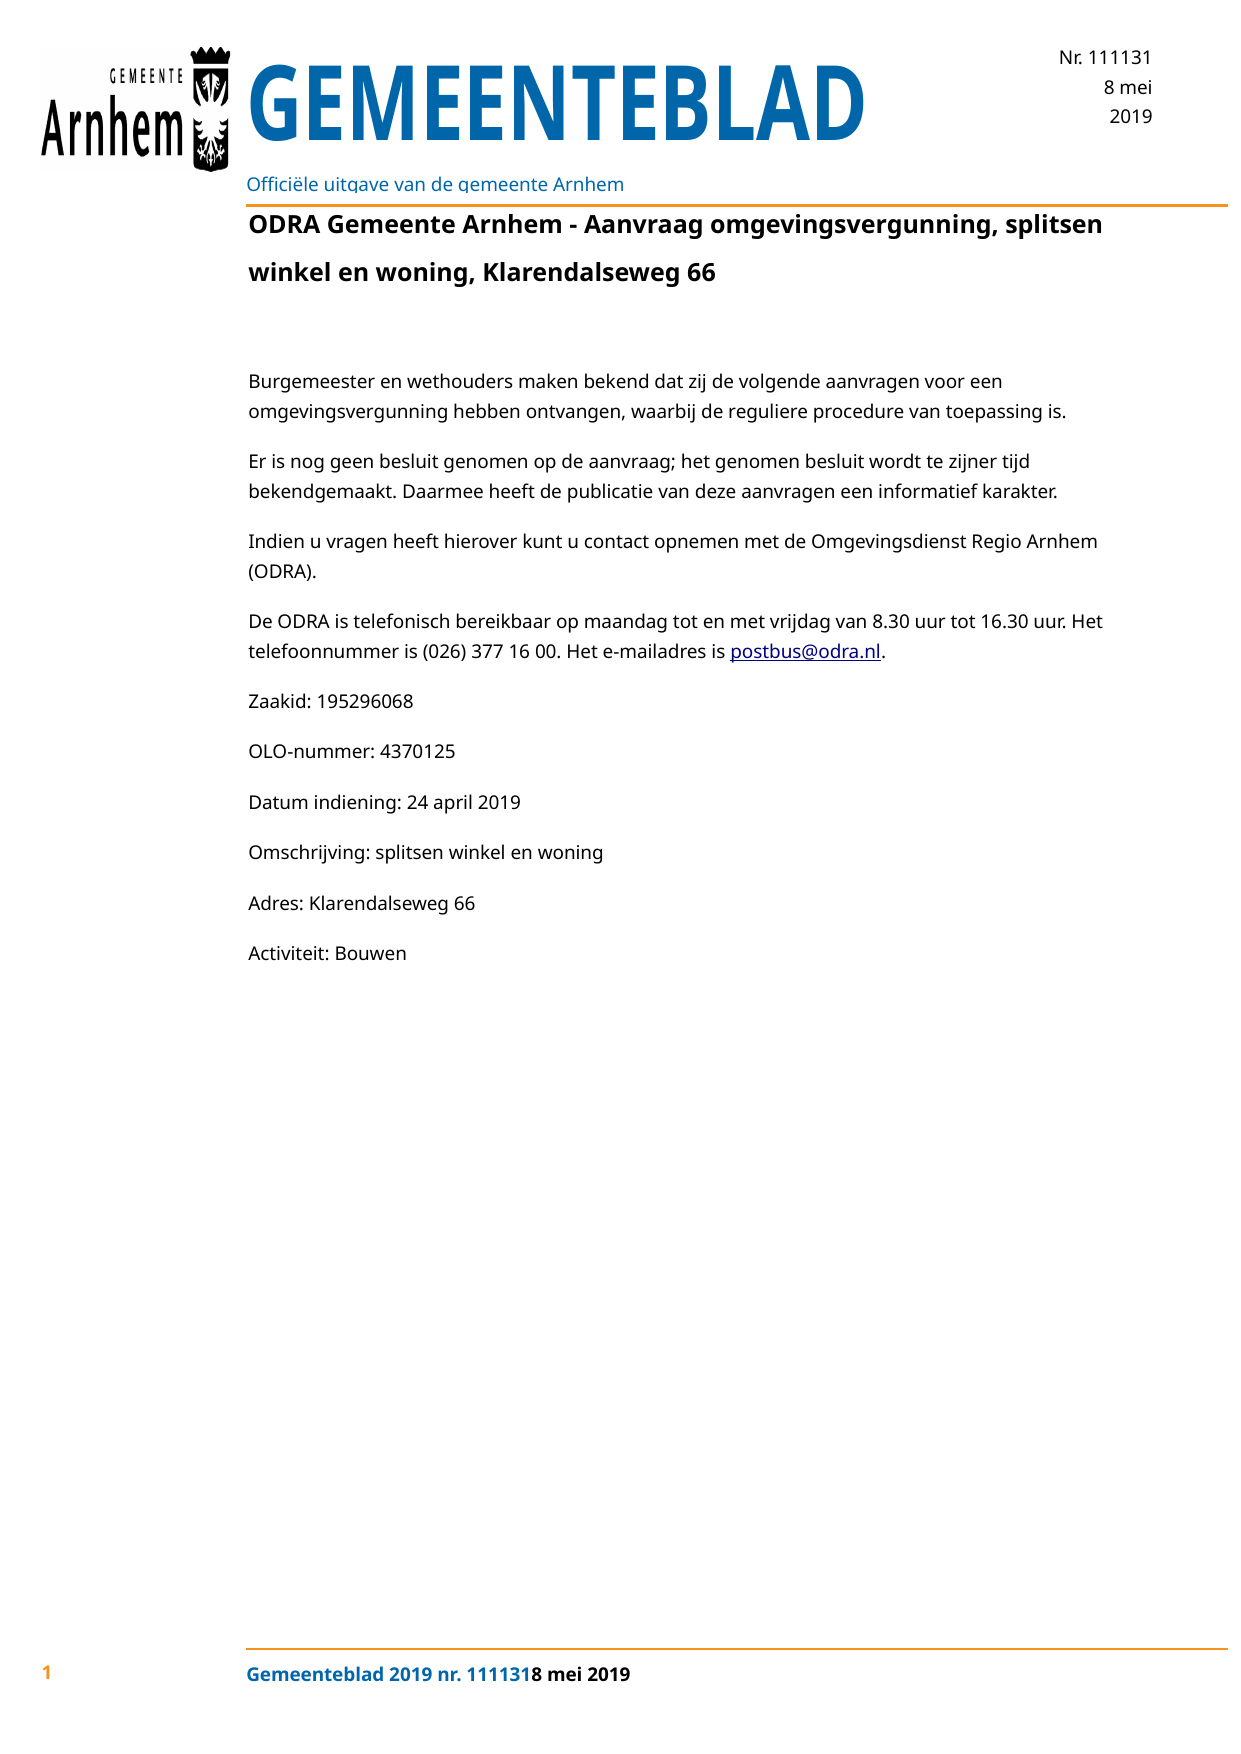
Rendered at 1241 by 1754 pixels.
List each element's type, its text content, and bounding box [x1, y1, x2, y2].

picture [41, 47, 231, 172]
text Indien u vragen heeft hierover kunt u contact opnemen met de Omgevingsdienst Regio Arnhem (ODRA). [248, 528, 1152, 584]
text Er is nog geen besluit genomen op de aanvraag; het genomen besluit wordt te zijner tijd bekendgemaakt. Daarmee heeft de publicatie van deze aanvragen een informatief karakter. [248, 448, 1152, 504]
text De ODRA is telefonisch bereikbaar op maandag tot en met vrijdag van 8.30 uur tot 16.30 uur. Het telefoonnummer is (026) 377 16 00. Het e-mailadres is postbus@odra.nl. [248, 608, 1152, 664]
text Datum indiening: 24 april 2019 [248, 789, 1152, 815]
text Burgemeester en wethouders maken bekend dat zij de volgende aanvragen voor een omgevingsvergunning hebben ontvangen, waarbij de reguliere procedure van toepassing is. [248, 368, 1152, 424]
text OLO-nummer: 4370125 [248, 739, 1152, 764]
text Zaakid: 195296068 [248, 688, 1152, 714]
text ODRA Gemeente Arnhem - Aanvraag omgevingsvergunning, splitsen winkel en woning, Klarendalseweg 66 [248, 207, 1152, 288]
text Activiteit: Bouwen [248, 940, 1152, 966]
text Omschrijving: splitsen winkel en woning [248, 839, 1152, 865]
text Adres: Klarendalseweg 66 [248, 890, 1152, 916]
